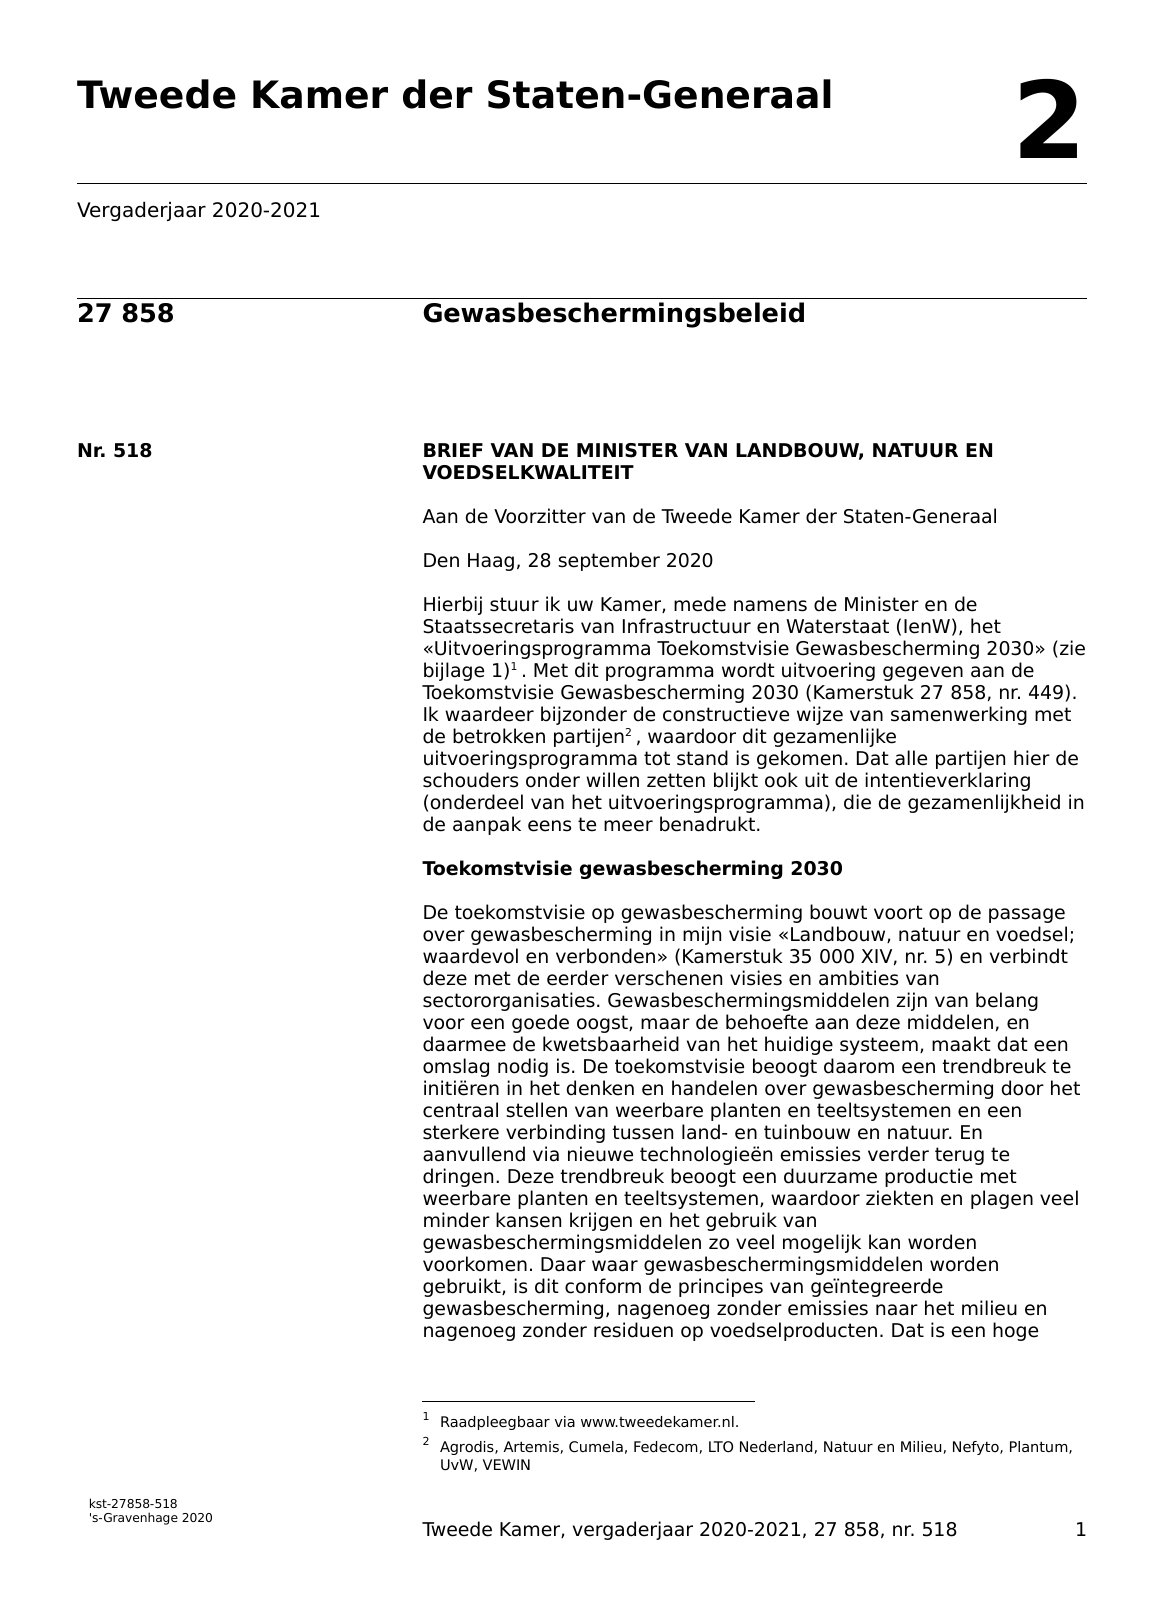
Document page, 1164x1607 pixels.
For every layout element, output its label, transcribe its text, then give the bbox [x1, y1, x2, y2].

subtitle 27 858 Gewasbeschermingsbeleid [77, 299, 1087, 329]
text 's-Gravenhage 2020 [88, 1511, 323, 1525]
table_header 2 [886, 59, 1087, 183]
text kst-27858-518 [88, 1497, 323, 1511]
text Den Haag, 28 september 2020 [422, 550, 1087, 572]
text Hierbij stuur ik uw Kamer, mede namens de Minister en de Staatssecretaris van Infrastructuur en Waterstaat (IenW), het «Uitvoeringsprogramma Toekomstvisie Gewasbescherming 2030» (zie bijlage 1). Met dit programma wordt uitvoering gegeven aan de Toekomstvisie Gewasbescherming 2030 (Kamerstuk 27 858, nr. 449). Ik waardeer bijzonder de constructieve wijze van samenwerking met de betrokken partijen, waardoor dit gezamenlijke uitvoeringsprogramma tot stand is gekomen. Dat alle partijen hier de schouders onder willen zetten blijkt ook uit de intentieverklaring (onderdeel van het uitvoeringsprogramma), die de gezamenlijkheid in de aanpak eens te meer benadrukt. [422, 594, 1087, 836]
text De toekomstvisie op gewasbescherming bouwt voort op de passage over gewasbescherming in mijn visie «Landbouw, natuur en voedsel; waardevol en verbonden» (Kamerstuk 35 000 XIV, nr. 5) en verbindt deze met de eerder verschenen visies en ambities van sectororganisaties. Gewasbeschermingsmiddelen zijn van belang voor een goede oogst, maar de behoefte aan deze middelen, en daarmee de kwetsbaarheid van het huidige systeem, maakt dat een omslag nodig is. De toekomstvisie beoogt daarom een trendbreuk te initiëren in het denken en handelen over gewasbescherming door het centraal stellen van weerbare planten en teeltsystemen en een sterkere verbinding tussen land- en tuinbouw en natuur. En aanvullend via nieuwe technologieën emissies verder terug te dringen. Deze trendbreuk beoogt een duurzame productie met weerbare planten en teeltsystemen, waardoor ziekten en plagen veel minder kansen krijgen en het gebruik van gewasbeschermingsmiddelen zo veel mogelijk kan worden voorkomen. Daar waar gewasbeschermingsmiddelen worden gebruikt, is dit conform de principes van geïntegreerde gewasbescherming, nagenoeg zonder emissies naar het milieu en nagenoeg zonder residuen op voedselproducten. Dat is een hoge [422, 902, 1087, 1342]
text Aan de Voorzitter van de Tweede Kamer der Staten-Generaal [422, 506, 1087, 528]
subtitle Nr. 518 BRIEF VAN DE MINISTER VAN LANDBOUW, NATUUR EN VOEDSELKWALITEIT [77, 440, 1087, 484]
subtitle Toekomstvisie gewasbescherming 2030 [422, 858, 1087, 880]
text Agrodis, Artemis, Cumela, Fedecom, LTO Nederland, Natuur en Milieu, Nefyto, Plantum, UvW, VEWIN [422, 1435, 1087, 1474]
table_cell Vergaderjaar 2020-2021 [77, 184, 1087, 298]
text Raadpleegbaar via www.tweedekamer.nl. [422, 1410, 1087, 1432]
table_header Tweede Kamer der Staten-Generaal [77, 59, 886, 183]
